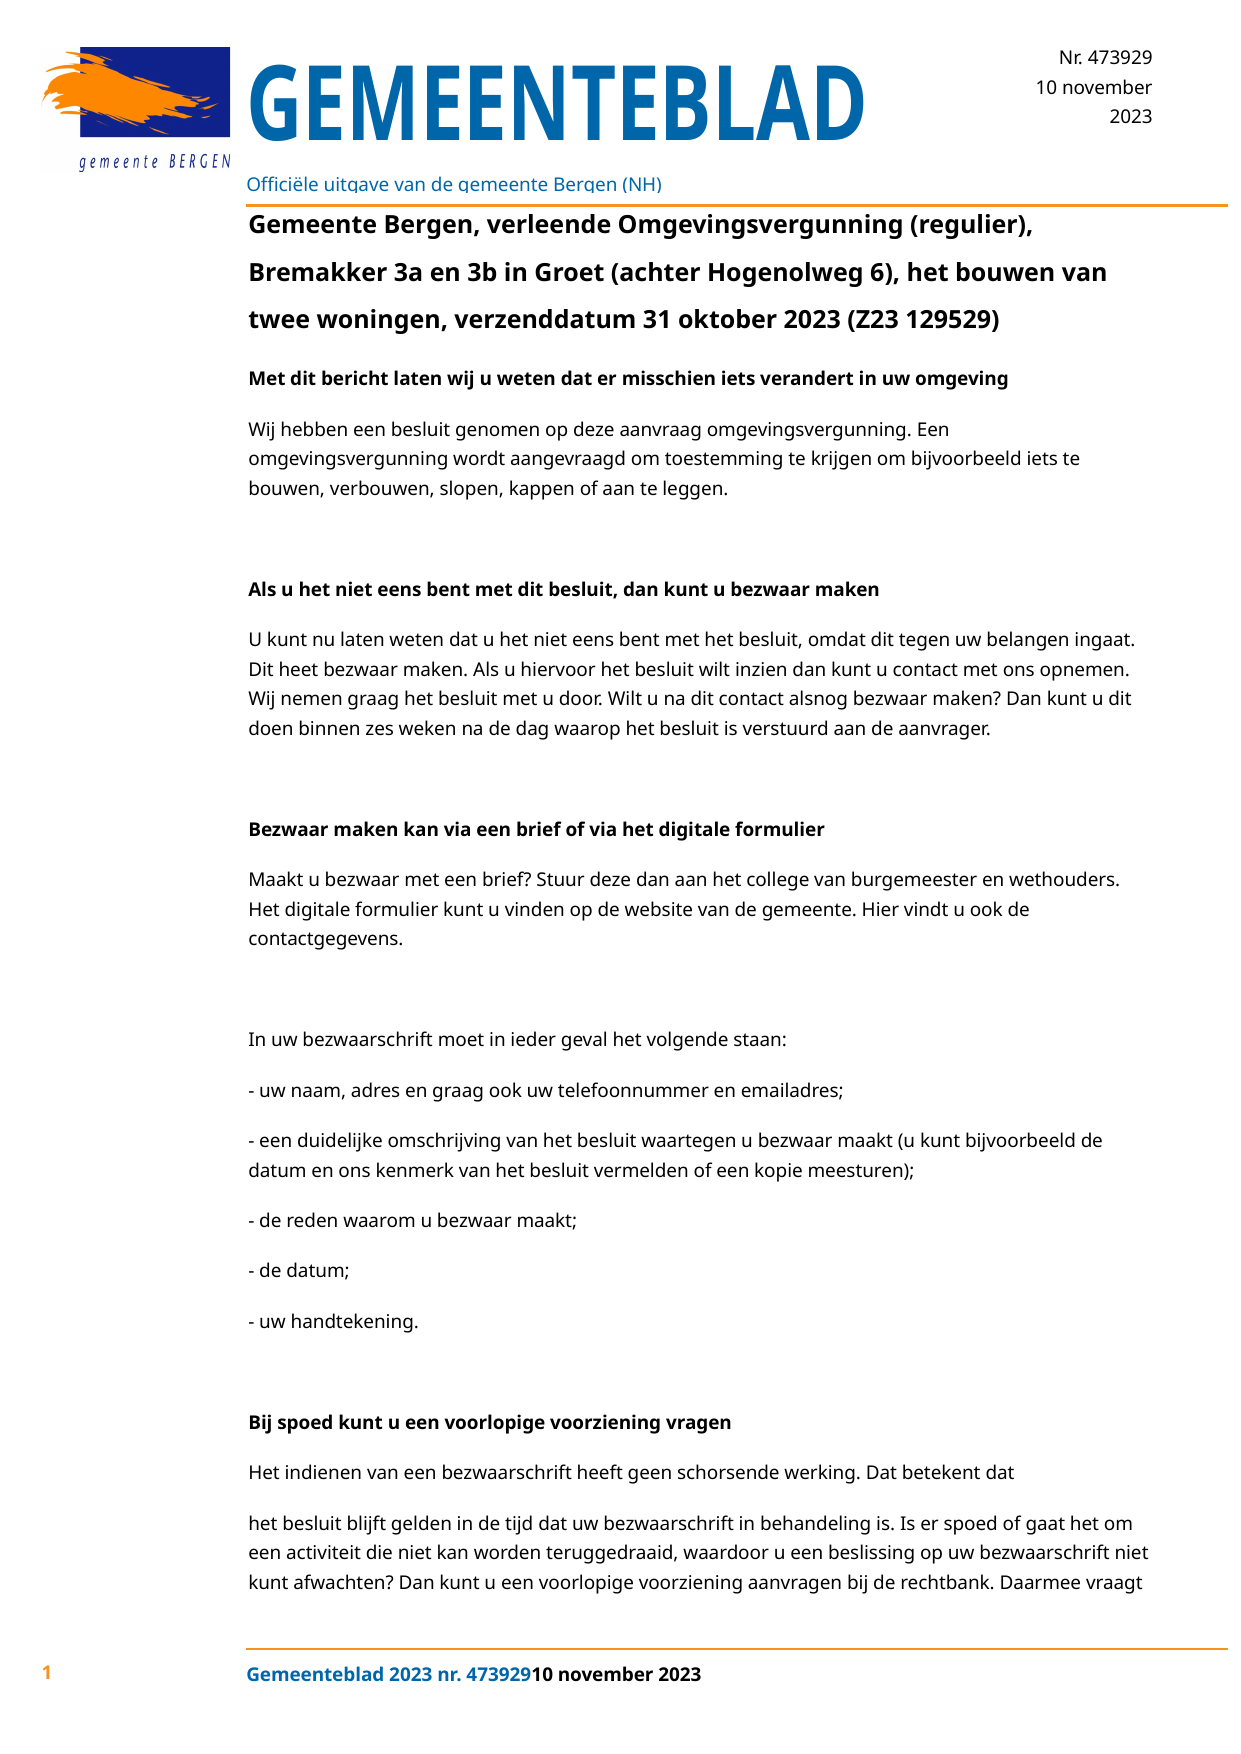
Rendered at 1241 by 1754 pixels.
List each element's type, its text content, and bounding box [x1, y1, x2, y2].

text Bij spoed kunt u een voorlopige voorziening vragen [248, 1409, 1152, 1434]
text Het indienen van een bezwaarschrift heeft geen schorsende werking. Dat betekent dat [248, 1459, 1152, 1485]
text Gemeente Bergen, verleende Omgevingsvergunning (regulier), Bremakker 3a en 3b in Groet (achter Hogenolweg 6), het bouwen van twee woningen, verzenddatum 31 oktober 2023 (Z23 129529) [248, 207, 1152, 336]
text - de datum; [248, 1258, 1152, 1283]
text Met dit bericht laten wij u weten dat er misschien iets verandert in uw omgeving [248, 366, 1152, 391]
text - uw naam, adres en graag ook uw telefoonnummer en emailadres; [248, 1077, 1152, 1102]
text Bezwaar maken kan via een brief of via het digitale formulier [248, 816, 1152, 842]
picture [41, 47, 231, 172]
text Maakt u bezwaar met een brief? Stuur deze dan aan het college van burgemeester en wethouders. Het digitale formulier kunt u vinden op de website van de gemeente. Hier vindt u ook de contactgegevens. [248, 866, 1152, 951]
text - de reden waarom u bezwaar maakt; [248, 1207, 1152, 1233]
text - een duidelijke omschrijving van het besluit waartegen u bezwaar maakt (u kunt bijvoorbeeld de datum en ons kenmerk van het besluit vermelden of een kopie meesturen); [248, 1127, 1152, 1182]
text - uw handtekening. [248, 1308, 1152, 1334]
text U kunt nu laten weten dat u het niet eens bent met het besluit, omdat dit tegen uw belangen ingaat. Dit heet bezwaar maken. Als u hiervoor het besluit wilt inzien dan kunt u contact met ons opnemen. Wij nemen graag het besluit met u door. Wilt u na dit contact alsnog bezwaar maken? Dan kunt u dit doen binnen zes weken na de dag waarop het besluit is verstuurd aan de aanvrager. [248, 626, 1152, 741]
text het besluit blijft gelden in de tijd dat uw bezwaarschrift in behandeling is. Is er spoed of gaat het om een activiteit die niet kan worden teruggedraaid, waardoor u een beslissing op uw bezwaarschrift niet kunt afwachten? Dan kunt u een voorlopige voorziening aanvragen bij de rechtbank. Daarmee vraagt [248, 1510, 1152, 1594]
text Wij hebben een besluit genomen op deze aanvraag omgevingsvergunning. Een omgevingsvergunning wordt aangevraagd om toestemming te krijgen om bijvoorbeeld iets te bouwen, verbouwen, slopen, kappen of aan te leggen. [248, 416, 1152, 501]
text Als u het niet eens bent met dit besluit, dan kunt u bezwaar maken [248, 576, 1152, 602]
text In uw bezwaarschrift moet in ieder geval het volgende staan: [248, 1026, 1152, 1052]
